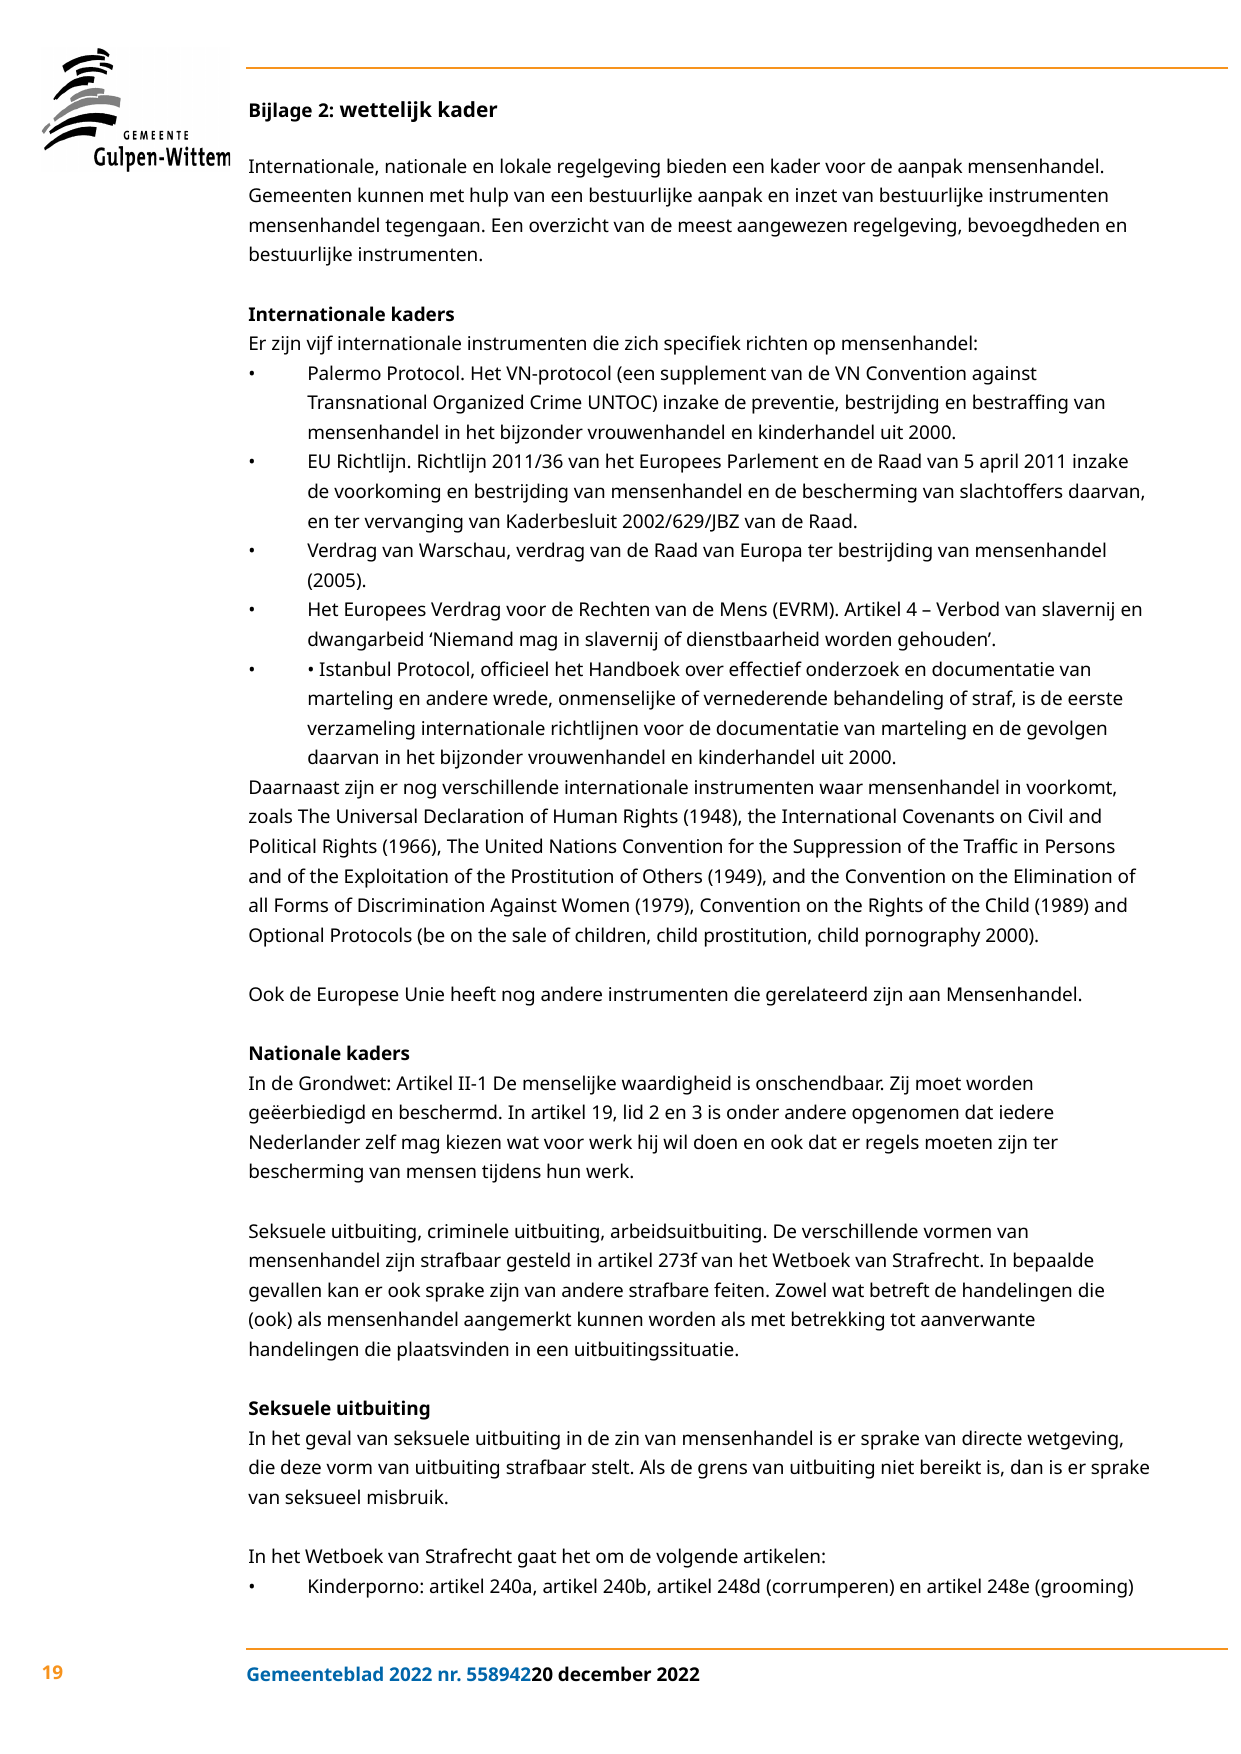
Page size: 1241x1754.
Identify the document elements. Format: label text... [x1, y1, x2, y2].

list Verdrag van Warschau, verdrag van de Raad van Europa ter bestrijding van mensenhandel (2005). [248, 537, 1152, 593]
text Daarnaast zijn er nog verschillende internationale instrumenten waar mensenhandel in voorkomt, zoals The Universal Declaration of Human Rights (1948), the International Covenants on Civil and Political Rights (1966), The United Nations Convention for the Suppression of the Traffic in Persons and of the Exploitation of the Prostitution of Others (1949), and the Convention on the Elimination of all Forms of Discrimination Against Women (1979), Convention on the Rights of the Child (1989) and Optional Protocols (be on the sale of children, child prostitution, child pornography 2000). [248, 774, 1152, 948]
text Ook de Europese Unie heeft nog andere instrumenten die gerelateerd zijn aan Mensenhandel. [248, 981, 1152, 1007]
text In de Grondwet: Artikel II-1 De menselijke waardigheid is onschendbaar. Zij moet worden geëerbiedigd en beschermd. In artikel 19, lid 2 en 3 is onder andere opgenomen dat iedere Nederlander zelf mag kiezen wat voor werk hij wil doen en ook dat er regels moeten zijn ter bescherming van mensen tijdens hun werk. [248, 1070, 1152, 1184]
list Kinderporno: artikel 240a, artikel 240b, artikel 248d (corrumperen) en artikel 248e (grooming) [248, 1573, 1152, 1599]
list Het Europees Verdrag voor de Rechten van de Mens (EVRM). Artikel 4 – Verbod van slavernij en dwangarbeid ‘Niemand mag in slavernij of dienstbaarheid worden gehouden’. [248, 597, 1152, 652]
text Seksuele uitbuiting, criminele uitbuiting, arbeidsuitbuiting. De verschillende vormen van mensenhandel zijn strafbaar gesteld in artikel 273f van het Wetboek van Strafrecht. In bepaalde gevallen kan er ook sprake zijn van andere strafbare feiten. Zowel wat betreft de handelingen die (ook) als mensenhandel aangemerkt kunnen worden als met betrekking tot aanverwante handelingen die plaatsvinden in een uitbuitingssituatie. [248, 1218, 1152, 1362]
list Palermo Protocol. Het VN-protocol (een supplement van de VN Convention against Transnational Organized Crime UNTOC) inzake de preventie, bestrijding en bestraffing van mensenhandel in het bijzonder vrouwenhandel en kinderhandel uit 2000. [248, 360, 1152, 445]
text In het Wetboek van Strafrecht gaat het om de volgende artikelen: [248, 1543, 1152, 1569]
picture [41, 47, 231, 172]
list EU Richtlijn. Richtlijn 2011/36 van het Europees Parlement en de Raad van 5 april 2011 inzake de voorkoming en bestrijding van mensenhandel en de bescherming van slachtoffers daarvan, en ter vervanging van Kaderbesluit 2002/629/JBZ van de Raad. [248, 449, 1152, 534]
text Nationale kaders [248, 1040, 1152, 1066]
list • Istanbul Protocol, officieel het Handboek over effectief onderzoek en documentatie van marteling en andere wrede, onmenselijke of vernederende behandeling of straf, is de eerste verzameling internationale richtlijnen voor de documentatie van marteling en de gevolgen daarvan in het bijzonder vrouwenhandel en kinderhandel uit 2000. [248, 656, 1152, 770]
text Bijlage 2: wettelijk kader [248, 95, 1152, 123]
text Internationale, nationale en lokale regelgeving bieden een kader voor de aanpak mensenhandel. Gemeenten kunnen met hulp van een bestuurlijke aanpak en inzet van bestuurlijke instrumenten mensenhandel tegengaan. Een overzicht van de meest aangewezen regelgeving, bevoegdheden en bestuurlijke instrumenten. [248, 153, 1152, 267]
text Internationale kaders [248, 301, 1152, 327]
text Er zijn vijf internationale instrumenten die zich specifiek richten op mensenhandel: [248, 330, 1152, 356]
text In het geval van seksuele uitbuiting in de zin van mensenhandel is er sprake van directe wetgeving, die deze vorm van uitbuiting strafbaar stelt. Als de grens van uitbuiting niet bereikt is, dan is er sprake van seksueel misbruik. [248, 1425, 1152, 1510]
text Seksuele uitbuiting [248, 1395, 1152, 1421]
